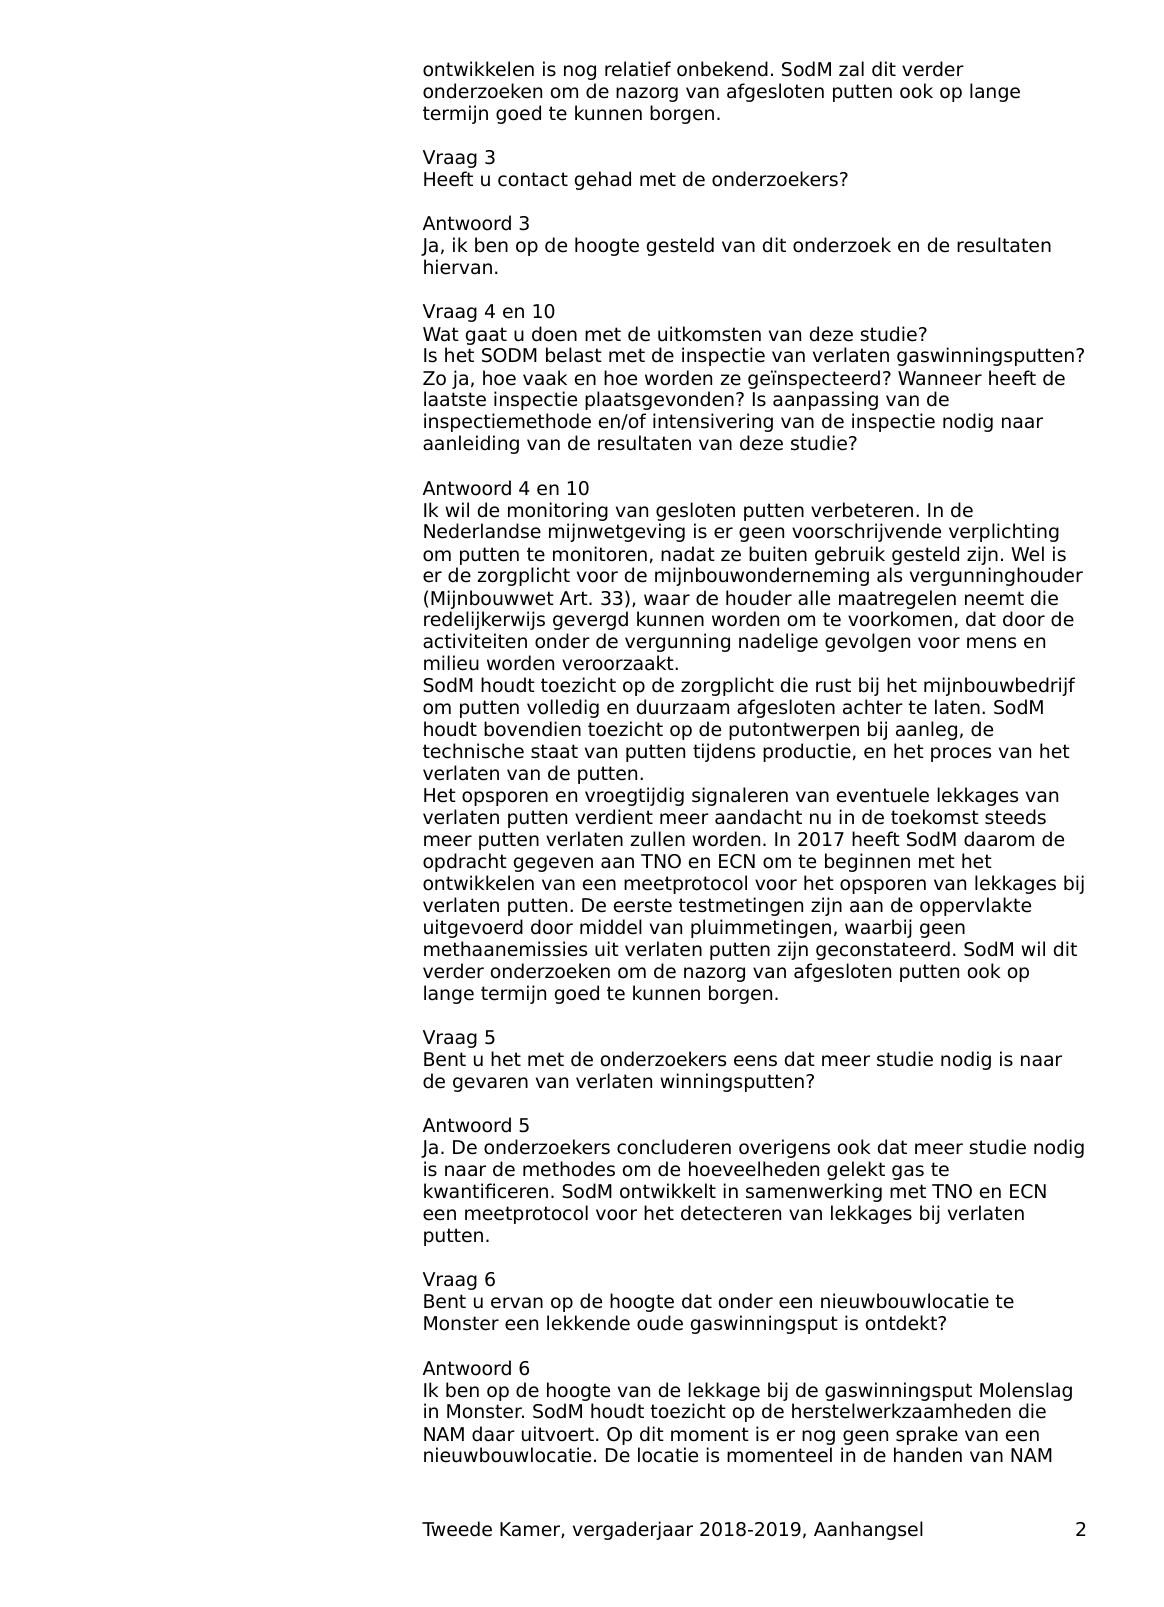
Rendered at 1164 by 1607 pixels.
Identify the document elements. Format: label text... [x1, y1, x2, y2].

text Bent u het met de onderzoekers eens dat meer studie nodig is naar de gevaren van verlaten winningsputten? [422, 1049, 1087, 1093]
text Ja, ik ben op de hoogte gesteld van dit onderzoek en de resultaten hiervan. [422, 235, 1087, 279]
text Heeft u contact gehad met de onderzoekers? [422, 169, 1087, 191]
text Bent u ervan op de hoogte dat onder een nieuwbouwlocatie te Monster een lekkende oude gaswinningsput is ontdekt? [422, 1291, 1087, 1335]
text Antwoord 5 [422, 1115, 1087, 1137]
text Ja. De onderzoekers concluderen overigens ook dat meer studie nodig is naar de methodes om de hoeveelheden gelekt gas te kwantificeren. SodM ontwikkelt in samenwerking met TNO en ECN een meetprotocol voor het detecteren van lekkages bij verlaten putten. [422, 1137, 1087, 1247]
text Vraag 3 [422, 147, 1087, 169]
text Het opsporen en vroegtijdig signaleren van eventuele lekkages van verlaten putten verdient meer aandacht nu in de toekomst steeds meer putten verlaten zullen worden. In 2017 heeft SodM daarom de opdracht gegeven aan TNO en ECN om te beginnen met het ontwikkelen van een meetprotocol voor het opsporen van lekkages bij verlaten putten. De eerste testmetingen zijn aan de oppervlakte uitgevoerd door middel van pluimmetingen, waarbij geen methaanemissies uit verlaten putten zijn geconstateerd. SodM wil dit verder onderzoeken om de nazorg van afgesloten putten ook op lange termijn goed te kunnen borgen. [422, 785, 1087, 1005]
text Antwoord 3 [422, 213, 1087, 235]
text ontwikkelen is nog relatief onbekend. SodM zal dit verder onderzoeken om de nazorg van afgesloten putten ook op lange termijn goed te kunnen borgen. [422, 59, 1087, 125]
text Antwoord 4 en 10 [422, 477, 1087, 499]
text Ik wil de monitoring van gesloten putten verbeteren. In de Nederlandse mijnwetgeving is er geen voorschrijvende verplichting om putten te monitoren, nadat ze buiten gebruik gesteld zijn. Wel is er de zorgplicht voor de mijnbouwonderneming als vergunninghouder (Mijnbouwwet Art. 33), waar de houder alle maatregelen neemt die redelijkerwijs gevergd kunnen worden om te voorkomen, dat door de activiteiten onder de vergunning nadelige gevolgen voor mens en milieu worden veroorzaakt. [422, 499, 1087, 675]
text Vraag 5 [422, 1027, 1087, 1049]
text Antwoord 6 [422, 1357, 1087, 1379]
text Wat gaat u doen met de uitkomsten van deze studie? [422, 323, 1087, 345]
text SodM houdt toezicht op de zorgplicht die rust bij het mijnbouwbedrijf om putten volledig en duurzaam afgesloten achter te laten. SodM houdt bovendien toezicht op de putontwerpen bij aanleg, de technische staat van putten tijdens productie, en het proces van het verlaten van de putten. [422, 675, 1087, 785]
text Is het SODM belast met de inspectie van verlaten gaswinningsputten? Zo ja, hoe vaak en hoe worden ze geïnspecteerd? Wanneer heeft de laatste inspectie plaatsgevonden? Is aanpassing van de inspectiemethode en/of intensivering van de inspectie nodig naar aanleiding van de resultaten van deze studie? [422, 345, 1087, 455]
text Vraag 4 en 10 [422, 301, 1087, 323]
text Ik ben op de hoogte van de lekkage bij de gaswinningsput Molenslag in Monster. SodM houdt toezicht op de herstelwerkzaamheden die NAM daar uitvoert. Op dit moment is er nog geen sprake van een nieuwbouwlocatie. De locatie is momenteel in de handen van NAM [422, 1379, 1087, 1467]
text Vraag 6 [422, 1269, 1087, 1291]
